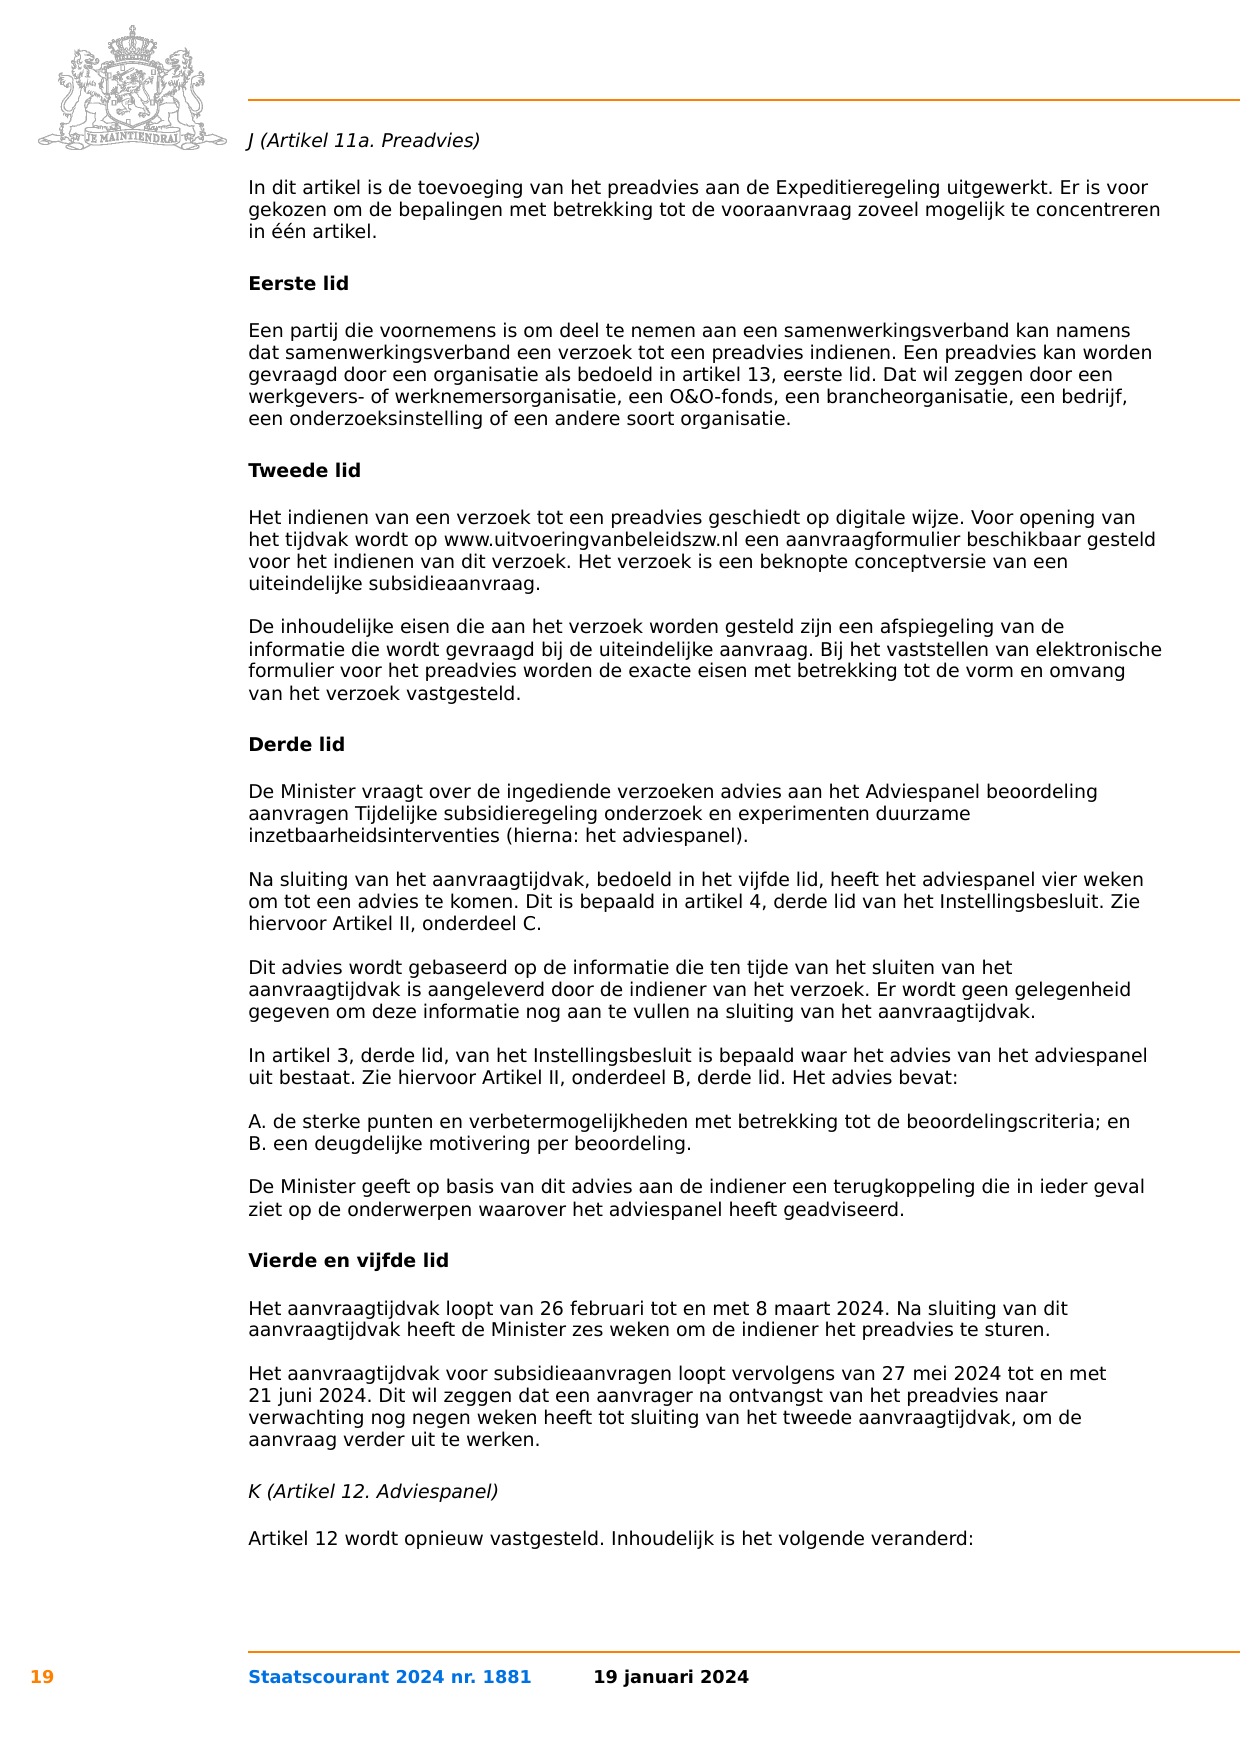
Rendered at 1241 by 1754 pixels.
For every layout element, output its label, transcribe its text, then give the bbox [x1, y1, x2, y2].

subtitle Eerste lid [248, 273, 1163, 295]
subtitle Vierde en vijfde lid [248, 1250, 1163, 1272]
text De Minister vraagt over de ingediende verzoeken advies aan het Adviespanel beoordeling aanvragen Tijdelijke subsidieregeling onderzoek en experimenten duurzame inzetbaarheidsinterventies (hierna: het adviespanel). [248, 781, 1163, 847]
text Artikel 12 wordt opnieuw vastgesteld. Inhoudelijk is het volgende veranderd: [248, 1528, 1163, 1550]
text Het aanvraagtijdvak loopt van 26 februari tot en met 8 maart 2024. Na sluiting van dit aanvraagtijdvak heeft de Minister zes weken om de indiener het preadvies te sturen. [248, 1297, 1163, 1341]
subtitle J (Artikel 11a. Preadvies) [248, 130, 1163, 152]
text A. de sterke punten en verbetermogelijkheden met betrekking tot de beoordelingscriteria; en [248, 1111, 1163, 1133]
subtitle Derde lid [248, 734, 1163, 756]
subtitle Tweede lid [248, 460, 1163, 482]
text Het indienen van een verzoek tot een preadvies geschiedt op digitale wijze. Voor opening van het tijdvak wordt op www.uitvoeringvanbeleidszw.nl een aanvraagformulier beschikbaar gesteld voor het indienen van dit verzoek. Het verzoek is een beknopte conceptversie van een uiteindelijke subsidieaanvraag. [248, 507, 1163, 594]
text Na sluiting van het aanvraagtijdvak, bedoeld in het vijfde lid, heeft het adviespanel vier weken om tot een advies te komen. Dit is bepaald in artikel 4, derde lid van het Instellingsbesluit. Zie hiervoor Artikel II, onderdeel C. [248, 869, 1163, 935]
text Het aanvraagtijdvak voor subsidieaanvragen loopt vervolgens van 27 mei 2024 tot en met 21 juni 2024. Dit wil zeggen dat een aanvrager na ontvangst van het preadvies naar verwachting nog negen weken heeft tot sluiting van het tweede aanvraagtijdvak, om de aanvraag verder uit te werken. [248, 1363, 1163, 1451]
text De Minister geeft op basis van dit advies aan de indiener een terugkoppeling die in ieder geval ziet op de onderwerpen waarover het adviespanel heeft geadviseerd. [248, 1176, 1163, 1220]
picture [38, 25, 227, 150]
text Dit advies wordt gebaseerd op de informatie die ten tijde van het sluiten van het aanvraagtijdvak is aangeleverd door de indiener van het verzoek. Er wordt geen gelegenheid gegeven om deze informatie nog aan te vullen na sluiting van het aanvraagtijdvak. [248, 957, 1163, 1023]
text Een partij die voornemens is om deel te nemen aan een samenwerkingsverband kan namens dat samenwerkingsverband een verzoek tot een preadvies indienen. Een preadvies kan worden gevraagd door een organisatie als bedoeld in artikel 13, eerste lid. Dat wil zeggen door een werkgevers- of werknemersorganisatie, een O&O-fonds, een brancheorganisatie, een bedrijf, een onderzoeksinstelling of een andere soort organisatie. [248, 320, 1163, 430]
text B. een deugdelijke motivering per beoordeling. [248, 1133, 1163, 1154]
text In dit artikel is de toevoeging van het preadvies aan de Expeditieregeling uitgewerkt. Er is voor gekozen om de bepalingen met betrekking tot de vooraanvraag zoveel mogelijk te concentreren in één artikel. [248, 177, 1163, 243]
text In artikel 3, derde lid, van het Instellingsbesluit is bepaald waar het advies van het adviespanel uit bestaat. Zie hiervoor Artikel II, onderdeel B, derde lid. Het advies bevat: [248, 1045, 1163, 1089]
subtitle K (Artikel 12. Adviespanel) [248, 1481, 1163, 1503]
text De inhoudelijke eisen die aan het verzoek worden gesteld zijn een afspiegeling van de informatie die wordt gevraagd bij de uiteindelijke aanvraag. Bij het vaststellen van elektronische formulier voor het preadvies worden de exacte eisen met betrekking tot de vorm en omvang van het verzoek vastgesteld. [248, 616, 1163, 704]
